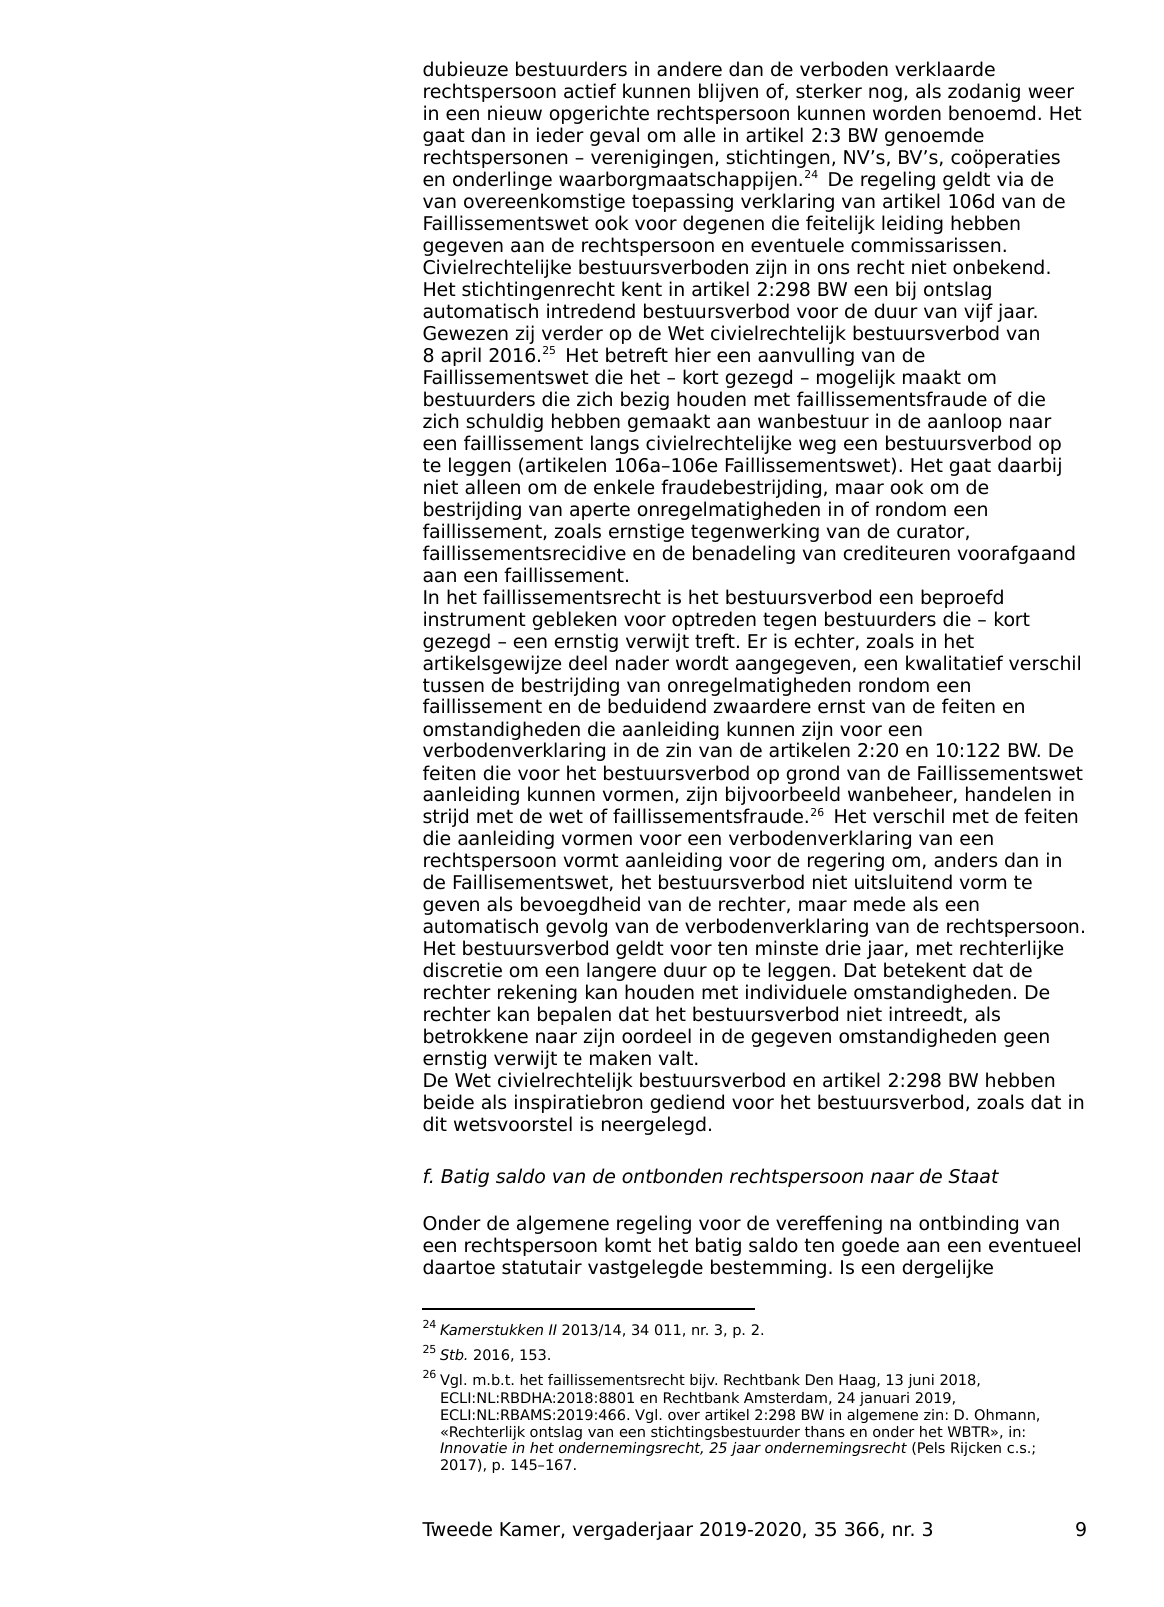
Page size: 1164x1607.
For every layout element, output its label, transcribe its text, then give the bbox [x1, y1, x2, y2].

text Civielrechtelijke bestuursverboden zijn in ons recht niet onbekend. Het stichtingenrecht kent in artikel 2:298 BW een bij ontslag automatisch intredend bestuursverbod voor de duur van vijf jaar. Gewezen zij verder op de Wet civielrechtelijk bestuursverbod van 8 april 2016. Het betreft hier een aanvulling van de Faillissementswet die het – kort gezegd – mogelijk maakt om bestuurders die zich bezig houden met faillissementsfraude of die zich schuldig hebben gemaakt aan wanbestuur in de aanloop naar een faillissement langs civielrechtelijke weg een bestuursverbod op te leggen (artikelen 106a–106e Faillissementswet). Het gaat daarbij niet alleen om de enkele fraudebestrijding, maar ook om de bestrijding van aperte onregelmatigheden in of rondom een faillissement, zoals ernstige tegenwerking van de curator, faillissementsrecidive en de benadeling van crediteuren voorafgaand aan een faillissement. [422, 257, 1087, 587]
text Stb. 2016, 153. [422, 1343, 1087, 1365]
text In het faillissementsrecht is het bestuursverbod een beproefd instrument gebleken voor optreden tegen bestuurders die – kort gezegd – een ernstig verwijt treft. Er is echter, zoals in het artikelsgewijze deel nader wordt aangegeven, een kwalitatief verschil tussen de bestrijding van onregelmatigheden rondom een faillissement en de beduidend zwaardere ernst van de feiten en omstandigheden die aanleiding kunnen zijn voor een verbodenverklaring in de zin van de artikelen 2:20 en 10:122 BW. De feiten die voor het bestuursverbod op grond van de Faillissementswet aanleiding kunnen vormen, zijn bijvoorbeeld wanbeheer, handelen in strijd met de wet of faillissementsfraude. Het verschil met de feiten die aanleiding vormen voor een verbodenverklaring van een rechtspersoon vormt aanleiding voor de regering om, anders dan in de Faillisementswet, het bestuursverbod niet uitsluitend vorm te geven als bevoegdheid van de rechter, maar mede als een automatisch gevolg van de verbodenverklaring van de rechtspersoon. Het bestuursverbod geldt voor ten minste drie jaar, met rechterlijke discretie om een langere duur op te leggen. Dat betekent dat de rechter rekening kan houden met individuele omstandigheden. De rechter kan bepalen dat het bestuursverbod niet intreedt, als betrokkene naar zijn oordeel in de gegeven omstandigheden geen ernstig verwijt te maken valt. [422, 587, 1087, 1070]
subtitle f. Batig saldo van de ontbonden rechtspersoon naar de Staat [422, 1166, 1087, 1188]
text De Wet civielrechtelijk bestuursverbod en artikel 2:298 BW hebben beide als inspiratiebron gediend voor het bestuursverbod, zoals dat in dit wetsvoorstel is neergelegd. [422, 1070, 1087, 1136]
text Kamerstukken II 2013/14, 34 011, nr. 3, p. 2. [422, 1318, 1087, 1340]
text Onder de algemene regeling voor de vereffening na ontbinding van een rechtspersoon komt het batig saldo ten goede aan een eventueel daartoe statutair vastgelegde bestemming. Is een dergelijke [422, 1213, 1087, 1279]
text dubieuze bestuurders in andere dan de verboden verklaarde rechtspersoon actief kunnen blijven of, sterker nog, als zodanig weer in een nieuw opgerichte rechtspersoon kunnen worden benoemd. Het gaat dan in ieder geval om alle in artikel 2:3 BW genoemde rechtspersonen – verenigingen, stichtingen, NV’s, BV’s, coöperaties en onderlinge waarborgmaatschappijen. De regeling geldt via de van overeenkomstige toepassing verklaring van artikel 106d van de Faillissementswet ook voor degenen die feitelijk leiding hebben gegeven aan de rechtspersoon en eventuele commissarissen. [422, 59, 1087, 257]
text Vgl. m.b.t. het faillissementsrecht bijv. Rechtbank Den Haag, 13 juni 2018, ECLI:NL:RBDHA:2018:8801 en Rechtbank Amsterdam, 24 januari 2019, ECLI:NL:RBAMS:2019:466. Vgl. over artikel 2:298 BW in algemene zin: D. Ohmann, «Rechterlijk ontslag van een stichtingsbestuurder thans en onder het WBTR», in: Innovatie in het ondernemingsrecht, 25 jaar ondernemingsrecht (Pels Rijcken c.s.; 2017), p. 145–167. [422, 1368, 1087, 1474]
